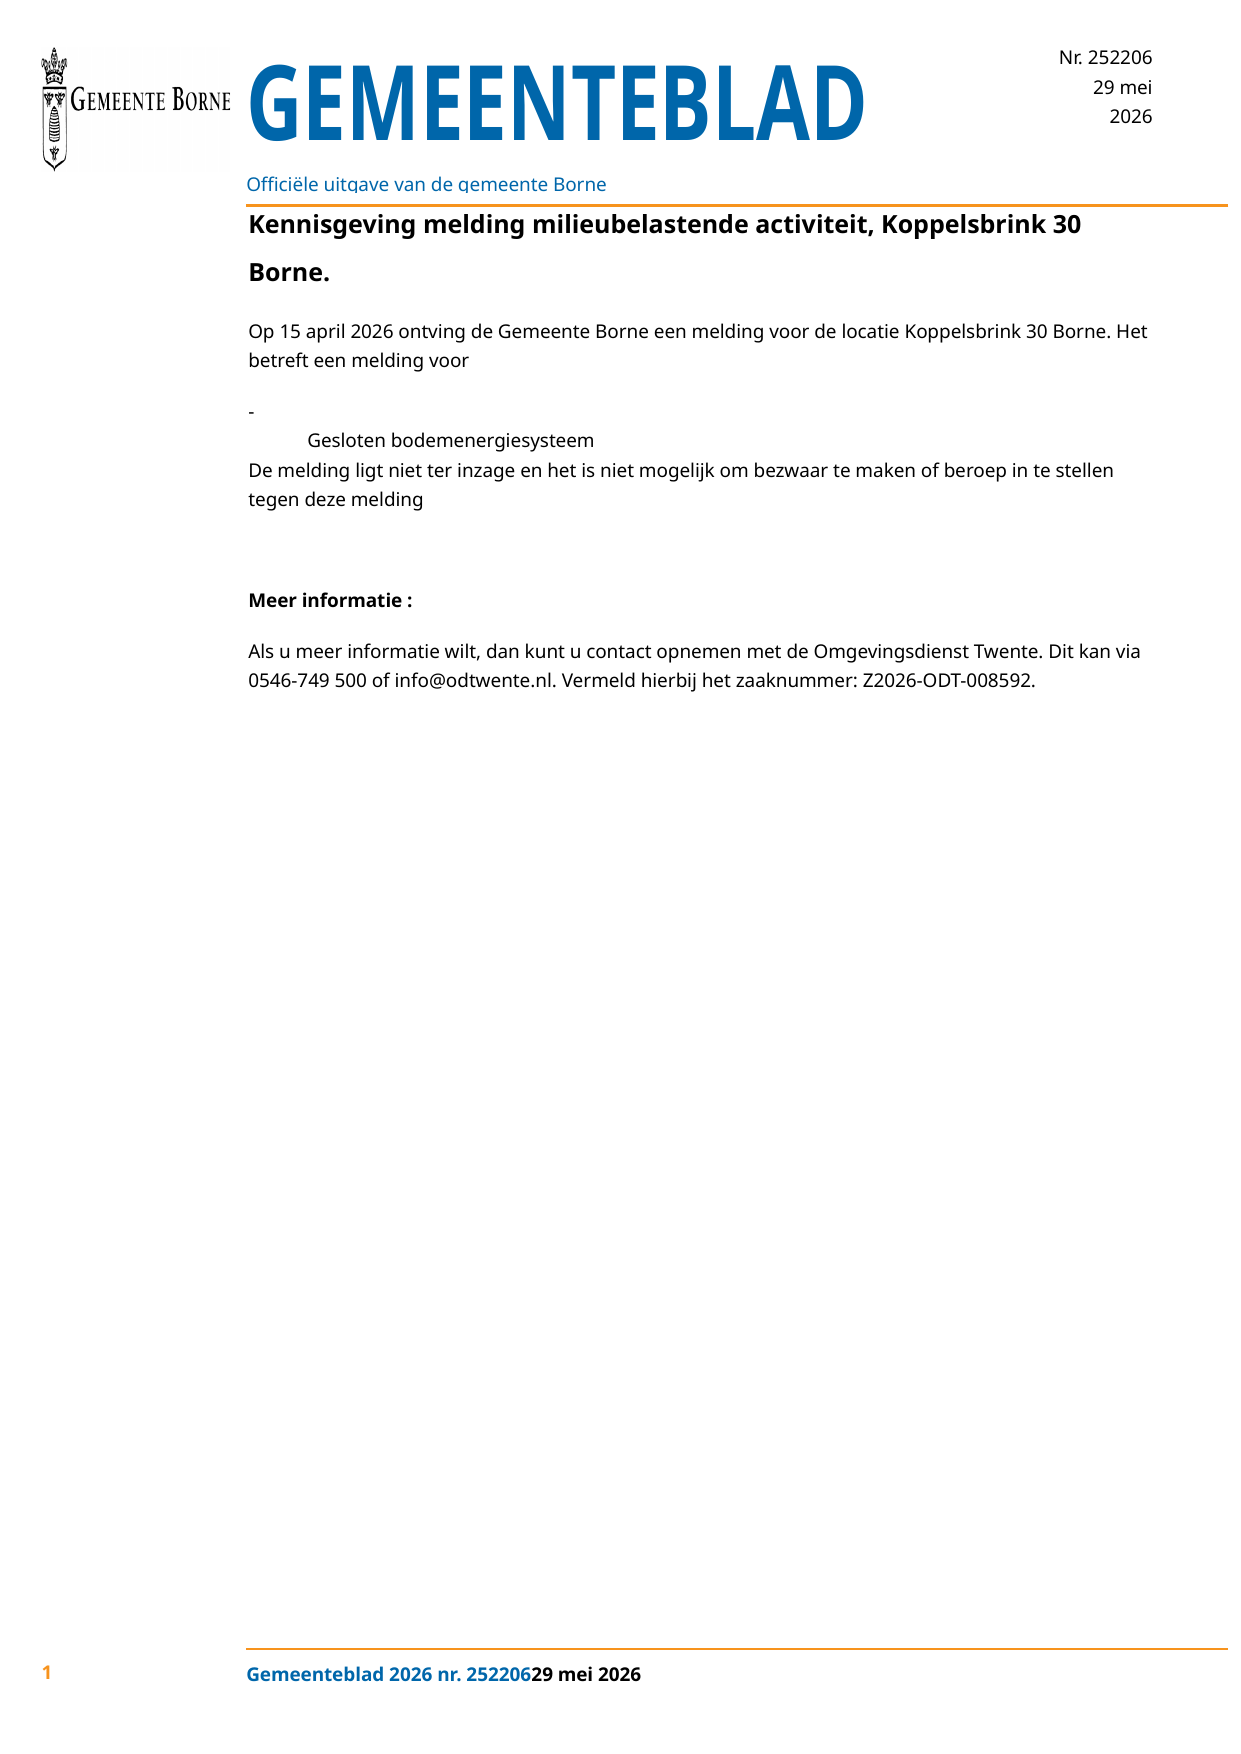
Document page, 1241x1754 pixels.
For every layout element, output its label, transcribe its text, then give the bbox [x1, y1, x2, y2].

text Kennisgeving melding milieubelastende activiteit, Koppelsbrink 30 Borne. [248, 207, 1152, 288]
text Meer informatie : [248, 587, 1152, 613]
text Als u meer informatie wilt, dan kunt u contact opnemen met de Omgevingsdienst Twente. Dit kan via 0546-749 500 of info@odtwente.nl. Vermeld hierbij het zaaknummer: Z2026-ODT-008592. [248, 638, 1152, 693]
text Op 15 april 2026 ontving de Gemeente Borne een melding voor de locatie Koppelsbrink 30 Borne. Het betreft een melding voor [248, 318, 1152, 373]
picture [41, 47, 231, 172]
list Gesloten bodemenergiesysteem [248, 427, 1152, 453]
text De melding ligt niet ter inzage en het is niet mogelijk om bezwaar te maken of beroep in te stellen tegen deze melding [248, 457, 1152, 512]
